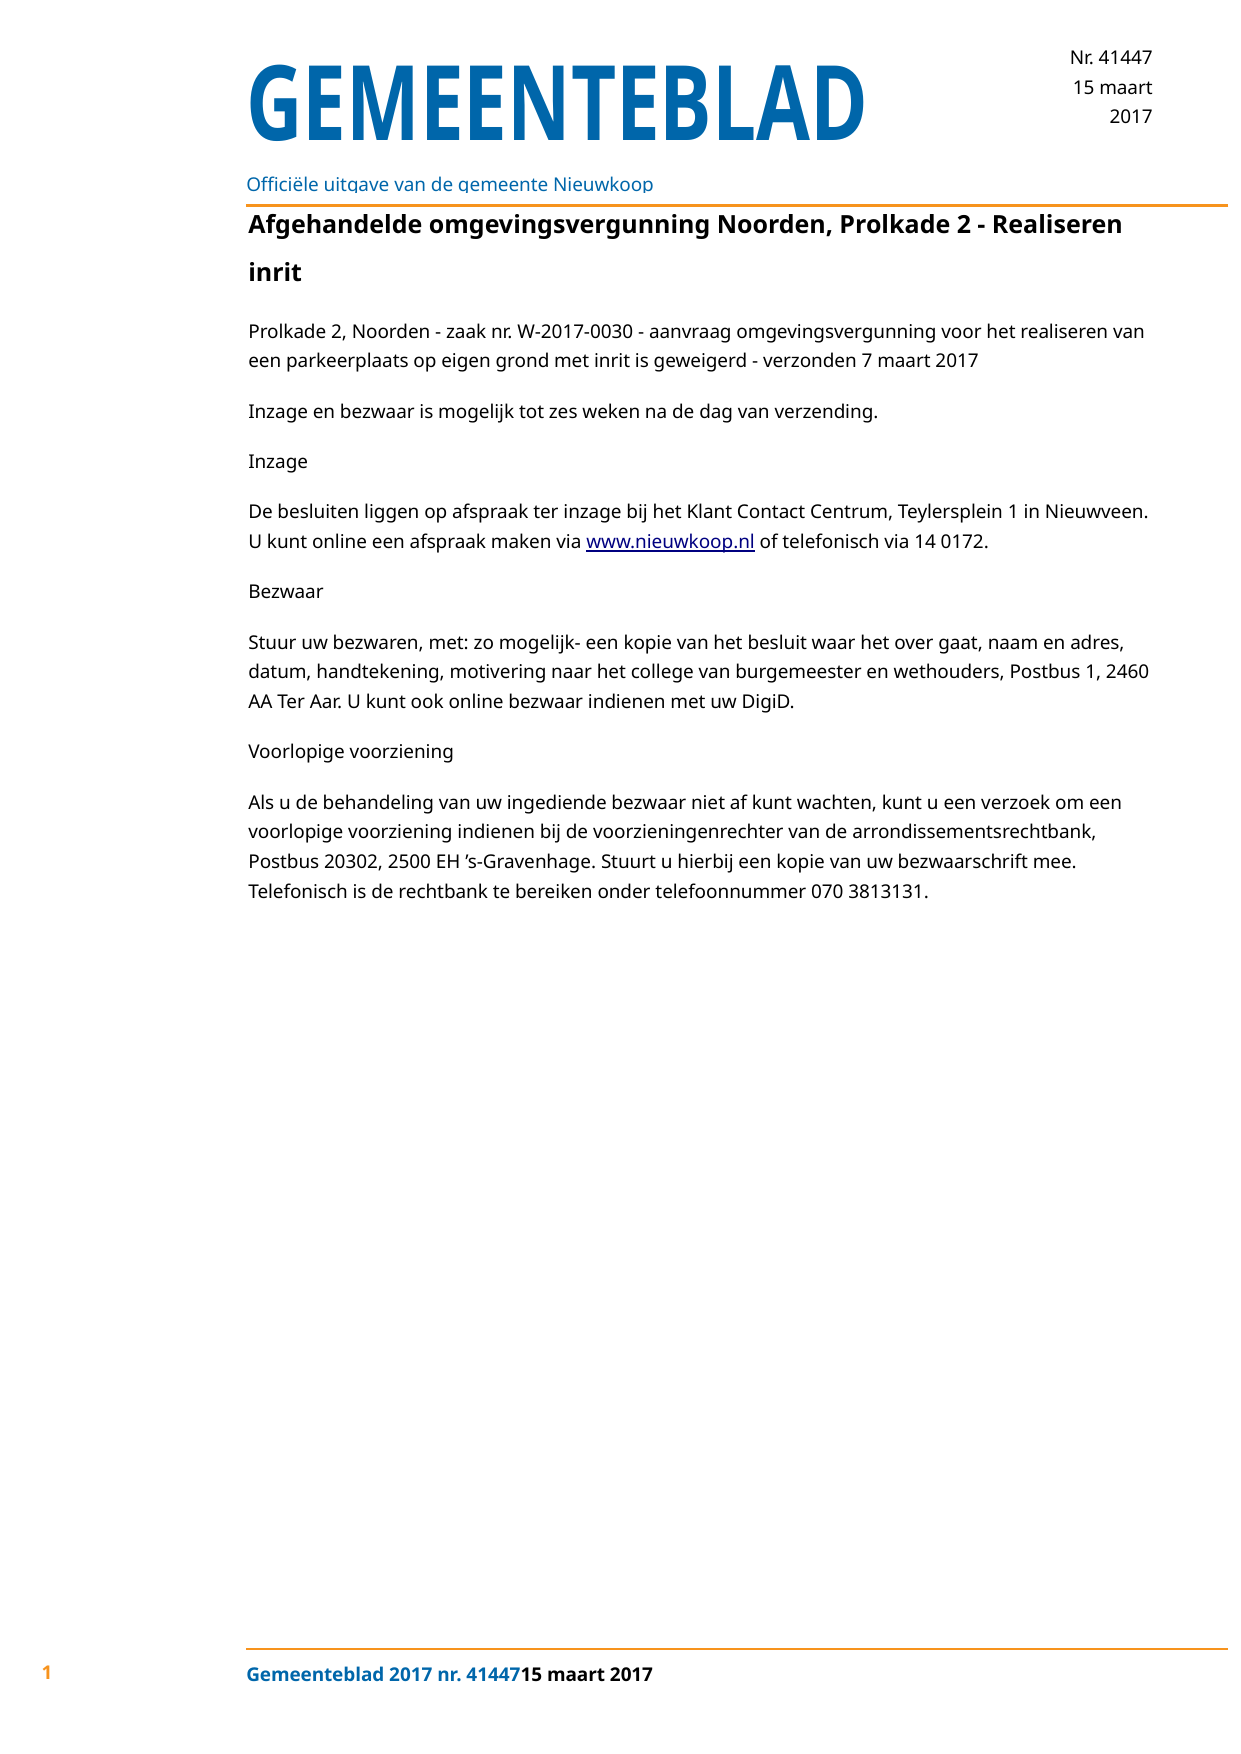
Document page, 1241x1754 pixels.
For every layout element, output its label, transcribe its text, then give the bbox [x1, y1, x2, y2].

text Als u de behandeling van uw ingediende bezwaar niet af kunt wachten, kunt u een verzoek om een voorlopige voorziening indienen bij de voorzieningenrechter van de arrondissementsrechtbank, Postbus 20302, 2500 EH ’s-Gravenhage. Stuurt u hierbij een kopie van uw bezwaarschrift mee. Telefonisch is de rechtbank te bereiken onder telefoonnummer 070 3813131. [248, 789, 1152, 904]
text Prolkade 2, Noorden - zaak nr. W-2017-0030 - aanvraag omgevingsvergunning voor het realiseren van een parkeerplaats op eigen grond met inrit is geweigerd - verzonden 7 maart 2017 [248, 318, 1152, 373]
text Inzage [248, 448, 1152, 474]
text De besluiten liggen op afspraak ter inzage bij het Klant Contact Centrum, Teylersplein 1 in Nieuwveen. U kunt online een afspraak maken via www.nieuwkoop.nl of telefonisch via 14 0172. [248, 499, 1152, 554]
text Stuur uw bezwaren, met: zo mogelijk- een kopie van het besluit waar het over gaat, naam en adres, datum, handtekening, motivering naar het college van burgemeester en wethouders, Postbus 1, 2460 AA Ter Aar. U kunt ook online bezwaar indienen met uw DigiD. [248, 629, 1152, 714]
text Bezwaar [248, 579, 1152, 604]
picture [41, 47, 231, 172]
text Inzage en bezwaar is mogelijk tot zes weken na de dag van verzending. [248, 398, 1152, 424]
text Voorlopige voorziening [248, 739, 1152, 764]
text Afgehandelde omgevingsvergunning Noorden, Prolkade 2 - Realiseren inrit [248, 207, 1152, 288]
